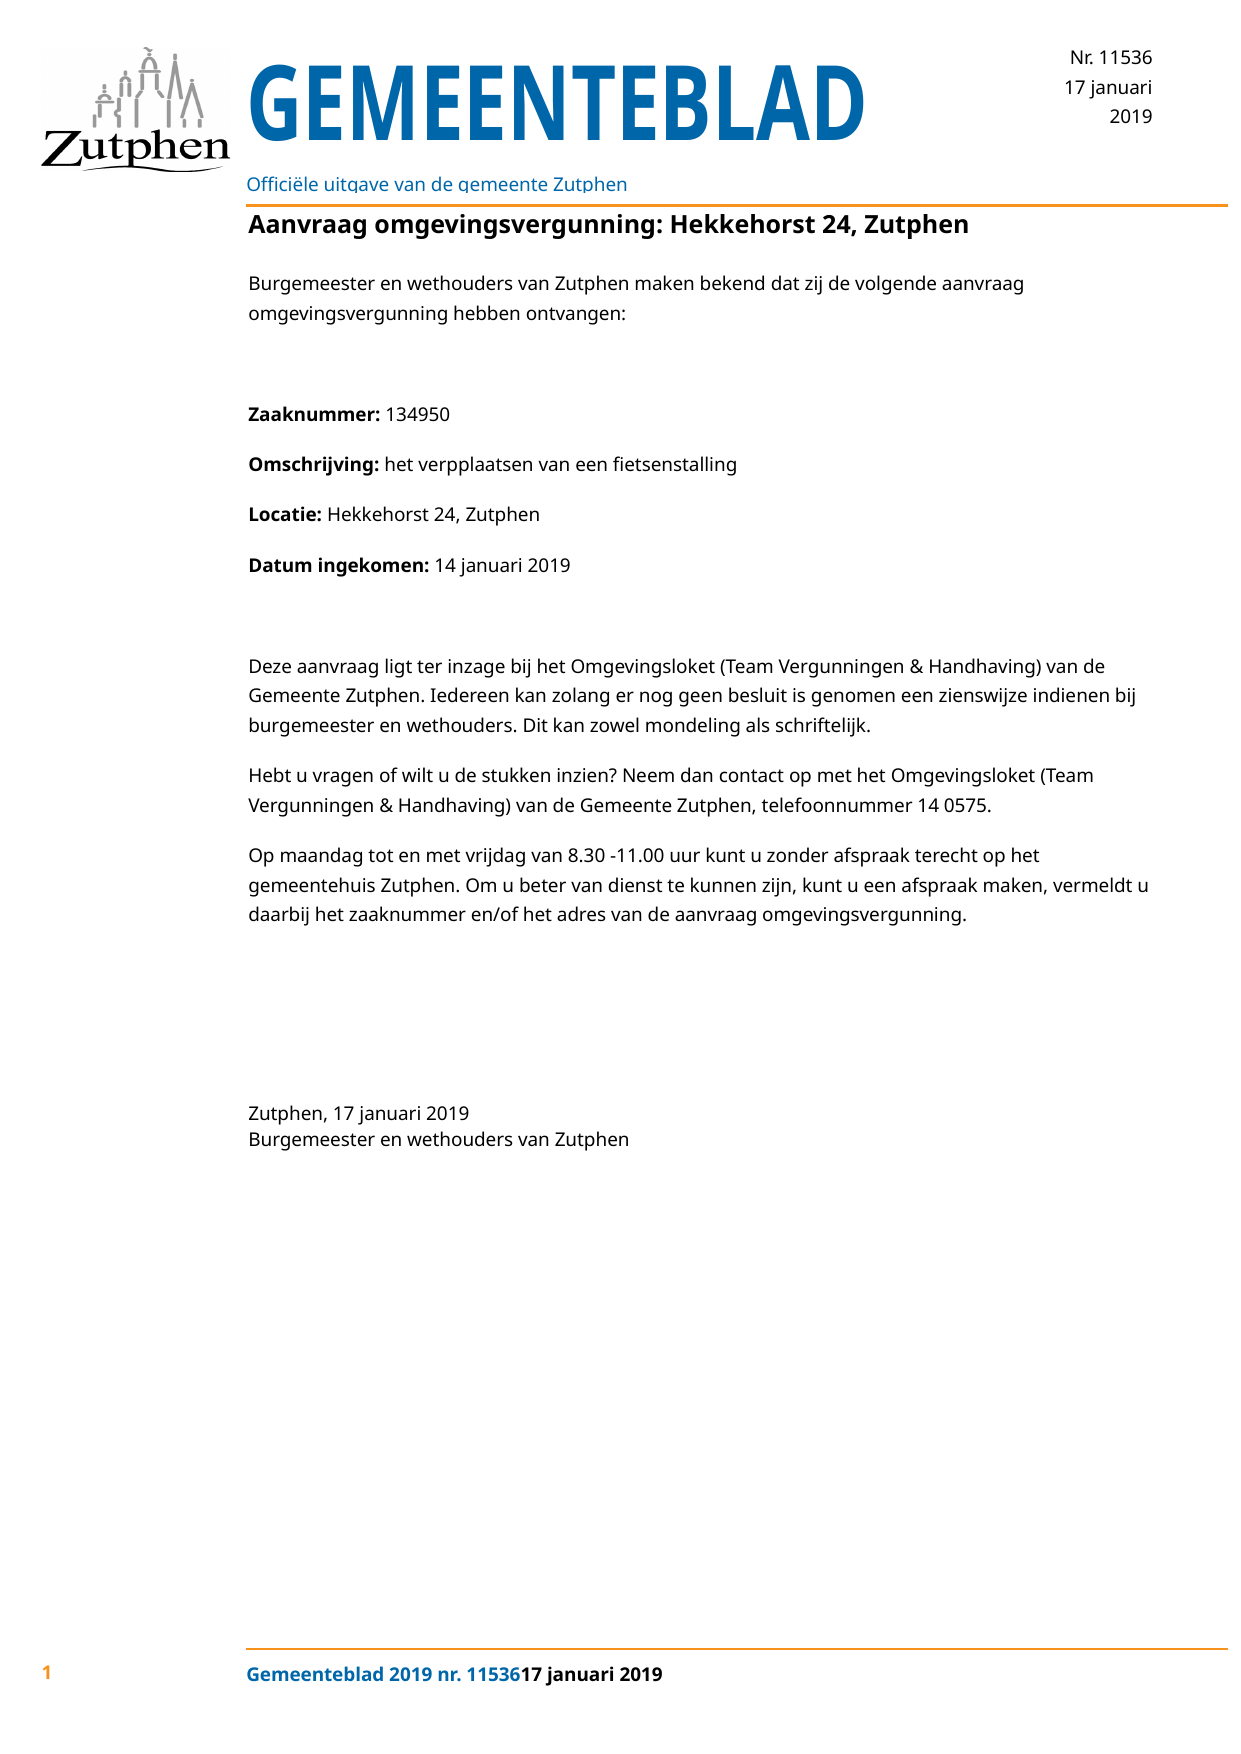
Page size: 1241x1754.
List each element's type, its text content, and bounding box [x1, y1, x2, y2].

text Burgemeester en wethouders van Zutphen maken bekend dat zij de volgende aanvraag omgevingsvergunning hebben ontvangen: [248, 270, 1152, 326]
text Locatie: Hekkehorst 24, Zutphen [248, 502, 1152, 527]
text Omschrijving: het verpplaatsen van een fietsenstalling [248, 451, 1152, 477]
text Hebt u vragen of wilt u de stukken inzien? Neem dan contact op met het Omgevingsloket (Team Vergunningen & Handhaving) van de Gemeente Zutphen, telefoonnummer 14 0575. [248, 762, 1152, 818]
text Zaaknummer: 134950 [248, 401, 1152, 426]
text Datum ingekomen: 14 januari 2019 [248, 552, 1152, 578]
text Deze aanvraag ligt ter inzage bij het Omgevingsloket (Team Vergunningen & Handhaving) van de Gemeente Zutphen. Iedereen kan zolang er nog geen besluit is genomen een zienswijze indienen bij burgemeester en wethouders. Dit kan zowel mondeling als schriftelijk. [248, 653, 1152, 738]
text Op maandag tot en met vrijdag van 8.30 -11.00 uur kunt u zonder afspraak terecht op het gemeentehuis Zutphen. Om u beter van dienst te kunnen zijn, kunt u een afspraak maken, vermeldt u daarbij het zaaknummer en/of het adres van de aanvraag omgevingsvergunning. [248, 842, 1152, 927]
text Burgemeester en wethouders van Zutphen [248, 1126, 1152, 1152]
text Aanvraag omgevingsvergunning: Hekkehorst 24, Zutphen [248, 207, 1152, 241]
picture [41, 47, 231, 172]
text Zutphen, 17 januari 2019 [248, 1101, 1152, 1126]
